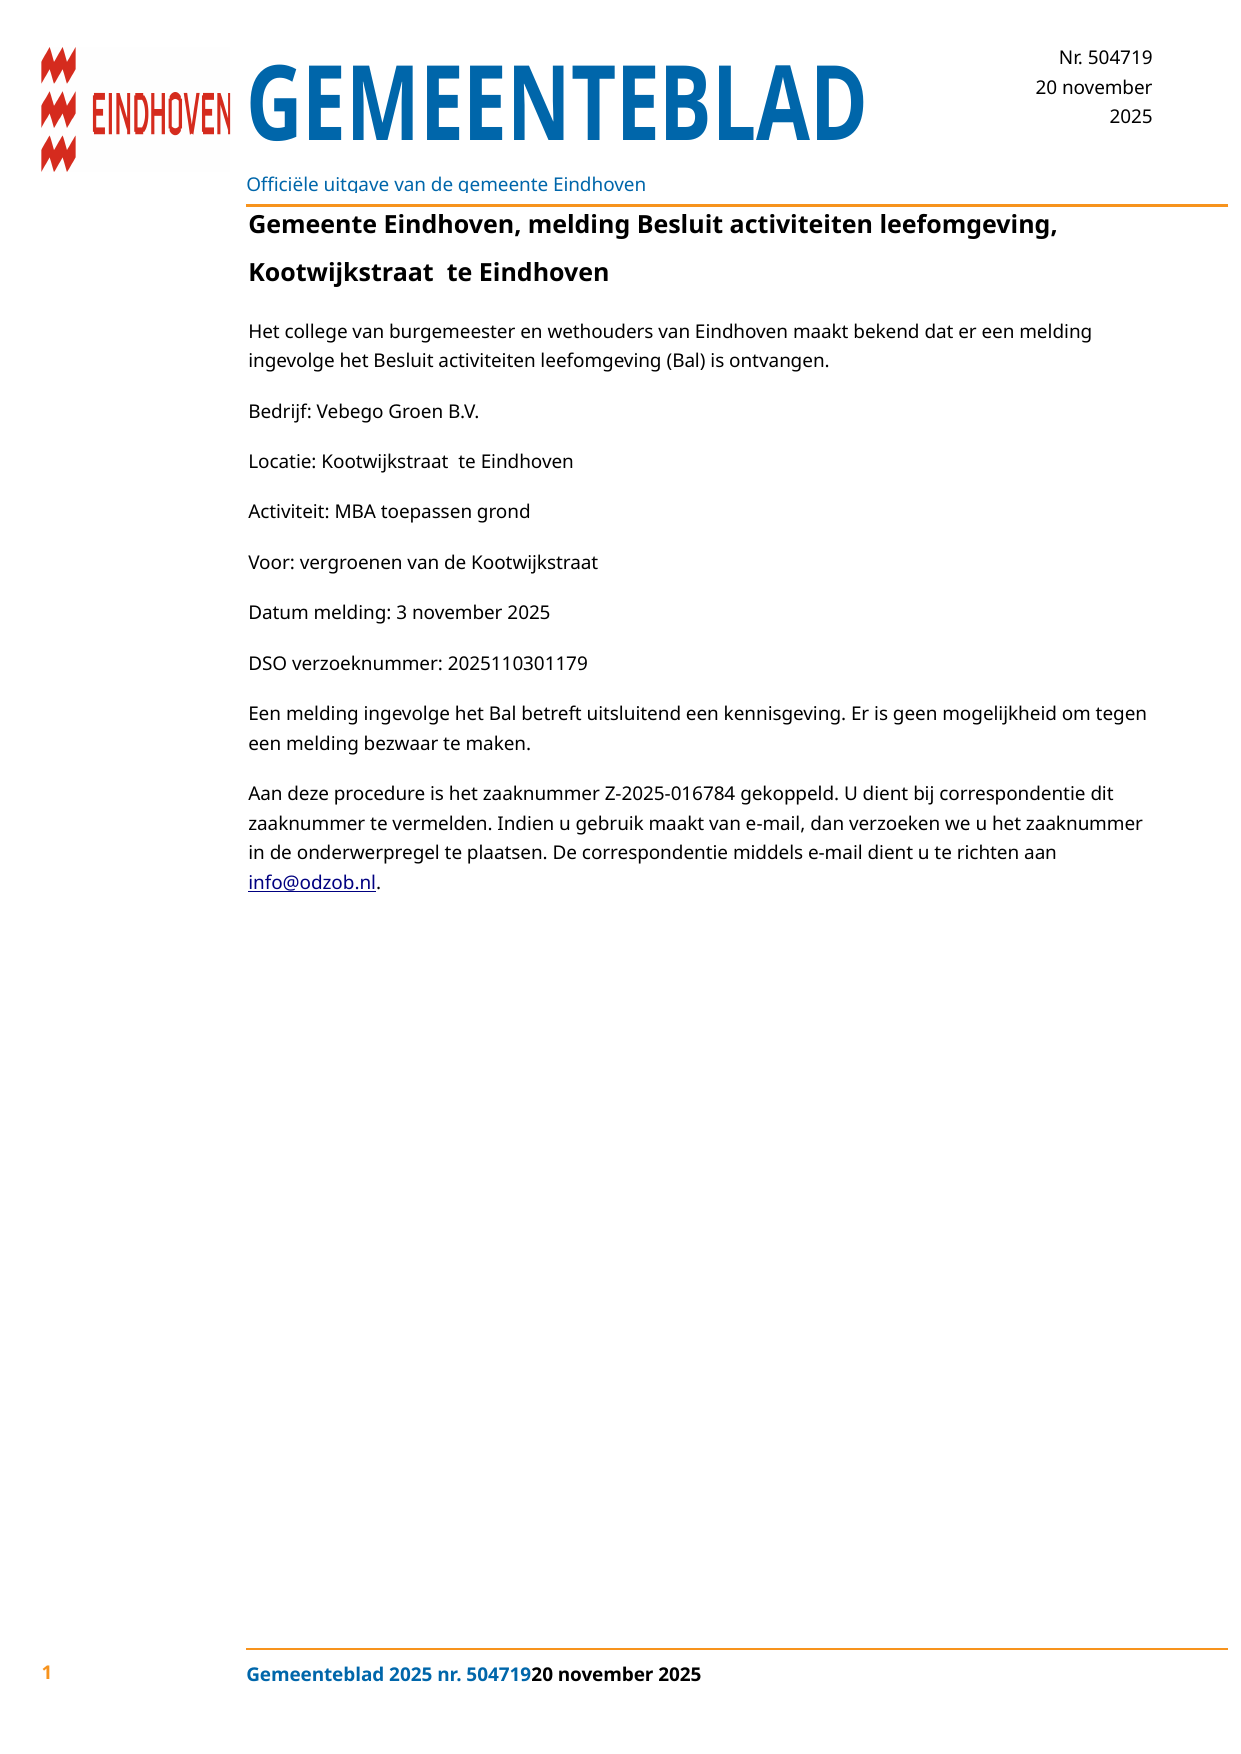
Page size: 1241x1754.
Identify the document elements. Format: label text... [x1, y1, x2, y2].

picture [41, 47, 231, 172]
text Voor: vergroenen van de Kootwijkstraat [248, 549, 1152, 575]
text Activiteit: MBA toepassen grond [248, 499, 1152, 524]
text Bedrijf: Vebego Groen B.V. [248, 398, 1152, 424]
text Een melding ingevolge het Bal betreft uitsluitend een kennisgeving. Er is geen mogelijkheid om tegen een melding bezwaar te maken. [248, 700, 1152, 756]
text Gemeente Eindhoven, melding Besluit activiteiten leefomgeving, Kootwijkstraat ​​ te Eindhoven [248, 207, 1152, 288]
text DSO verzoeknummer: 2025110301179 [248, 650, 1152, 676]
text Aan deze procedure is het zaaknummer Z-2025-016784 gekoppeld. U dient bij correspondentie dit zaaknummer te vermelden. Indien u gebruik maakt van e-mail, dan verzoeken we u het zaaknummer in de onderwerpregel te plaatsen. De correspondentie middels e-mail dient u te richten aan info@odzob.nl. [248, 780, 1152, 895]
text Datum melding: 3 november 2025 [248, 599, 1152, 625]
text Locatie: Kootwijkstraat ​​ te Eindhoven [248, 448, 1152, 474]
text Het college van burgemeester en wethouders van Eindhoven maakt bekend dat er een melding ingevolge het Besluit activiteiten leefomgeving (Bal) is ontvangen. [248, 318, 1152, 373]
